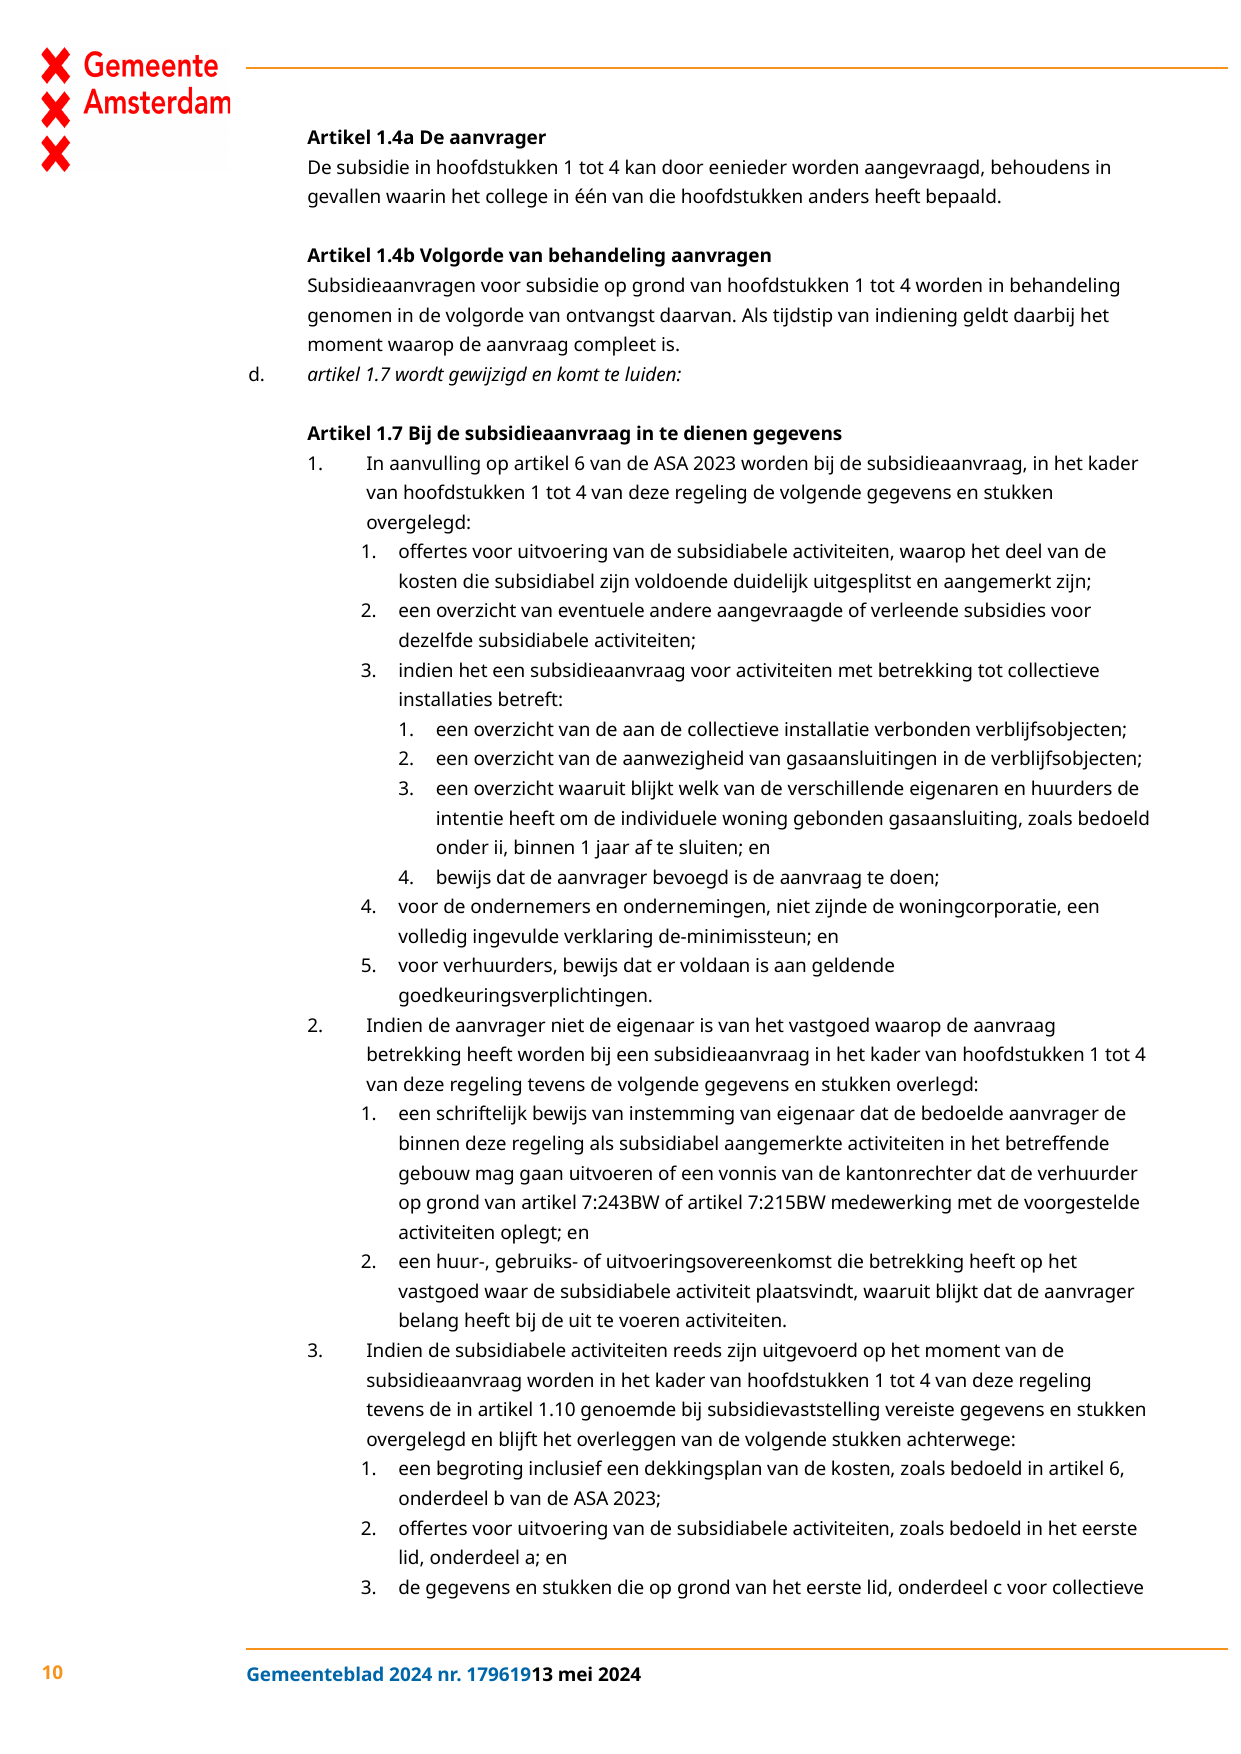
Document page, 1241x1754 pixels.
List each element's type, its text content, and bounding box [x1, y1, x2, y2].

list een huur-, gebruiks- of uitvoeringsovereenkomst die betrekking heeft op het vastgoed waar de subsidiabele activiteit plaatsvindt, waaruit blijkt dat de aanvrager belang heeft bij de uit te voeren activiteiten. [361, 1248, 1152, 1333]
list In aanvulling op artikel 6 van de ASA 2023 worden bij de subsidieaanvraag, in het kader van hoofdstukken 1 tot 4 van deze regeling de volgende gegevens en stukken overgelegd: [307, 450, 1152, 535]
list Artikel 1.4b Volgorde van behandeling aanvragen [248, 243, 1152, 268]
list een begroting inclusief een dekkingsplan van de kosten, zoals bedoeld in artikel 6, onderdeel b van de ASA 2023; [361, 1456, 1152, 1511]
list offertes voor uitvoering van de subsidiabele activiteiten, waarop het deel van de kosten die subsidiabel zijn voldoende duidelijk uitgesplitst en aangemerkt zijn; [361, 538, 1152, 594]
list een schriftelijk bewijs van instemming van eigenaar dat de bedoelde aanvrager de binnen deze regeling als subsidiabel aangemerkte activiteiten in het betreffende gebouw mag gaan uitvoeren of een vonnis van de kantonrechter dat de verhuurder op grond van artikel 7:243BW of artikel 7:215BW medewerking met de voorgestelde activiteiten oplegt; en [361, 1101, 1152, 1245]
list De subsidie in hoofdstukken 1 tot 4 kan door eenieder worden aangevraagd, behoudens in gevallen waarin het college in één van die hoofdstukken anders heeft bepaald. [248, 154, 1152, 209]
list voor verhuurders, bewijs dat er voldaan is aan geldende goedkeuringsverplichtingen. [361, 953, 1152, 1008]
list een overzicht van de aanwezigheid van gasaansluitingen in de verblijfsobjecten; [398, 746, 1152, 771]
list een overzicht waaruit blijkt welk van de verschillende eigenaren en huurders de intentie heeft om de individuele woning gebonden gasaansluiting, zoals bedoeld onder ii, binnen 1 jaar af te sluiten; en [398, 775, 1152, 860]
list Indien de aanvrager niet de eigenaar is van het vastgoed waarop de aanvraag betrekking heeft worden bij een subsidieaanvraag in het kader van hoofdstukken 1 tot 4 van deze regeling tevens de volgende gegevens en stukken overlegd: [307, 1012, 1152, 1097]
list voor de ondernemers en ondernemingen, niet zijnde de woningcorporatie, een volledig ingevulde verklaring de-minimissteun; en [361, 893, 1152, 949]
list Artikel 1.4a De aanvrager [248, 124, 1152, 150]
list een overzicht van de aan de collectieve installatie verbonden verblijfsobjecten; [398, 716, 1152, 742]
list artikel 1.7 wordt gewijzigd en komt te luiden: [248, 361, 1152, 387]
list indien het een subsidieaanvraag voor activiteiten met betrekking tot collectieve installaties betreft: [361, 657, 1152, 712]
list de gegevens en stukken die op grond van het eerste lid, onderdeel c voor collectieve [361, 1574, 1152, 1600]
picture [41, 47, 231, 172]
list een overzicht van eventuele andere aangevraagde of verleende subsidies voor dezelfde subsidiabele activiteiten; [361, 598, 1152, 653]
list Indien de subsidiabele activiteiten reeds zijn uitgevoerd op het moment van de subsidieaanvraag worden in het kader van hoofdstukken 1 tot 4 van deze regeling tevens de in artikel 1.10 genoemde bij subsidievaststelling vereiste gegevens en stukken overgelegd en blijft het overleggen van de volgende stukken achterwege: [307, 1337, 1152, 1452]
list offertes voor uitvoering van de subsidiabele activiteiten, zoals bedoeld in het eerste lid, onderdeel a; en [361, 1515, 1152, 1570]
list Subsidieaanvragen voor subsidie op grond van hoofdstukken 1 tot 4 worden in behandeling genomen in de volgorde van ontvangst daarvan. Als tijdstip van indiening geldt daarbij het moment waarop de aanvraag compleet is. [248, 272, 1152, 357]
list bewijs dat de aanvrager bevoegd is de aanvraag te doen; [398, 864, 1152, 890]
list Artikel 1.7 Bij de subsidieaanvraag in te dienen gegevens [248, 420, 1152, 446]
